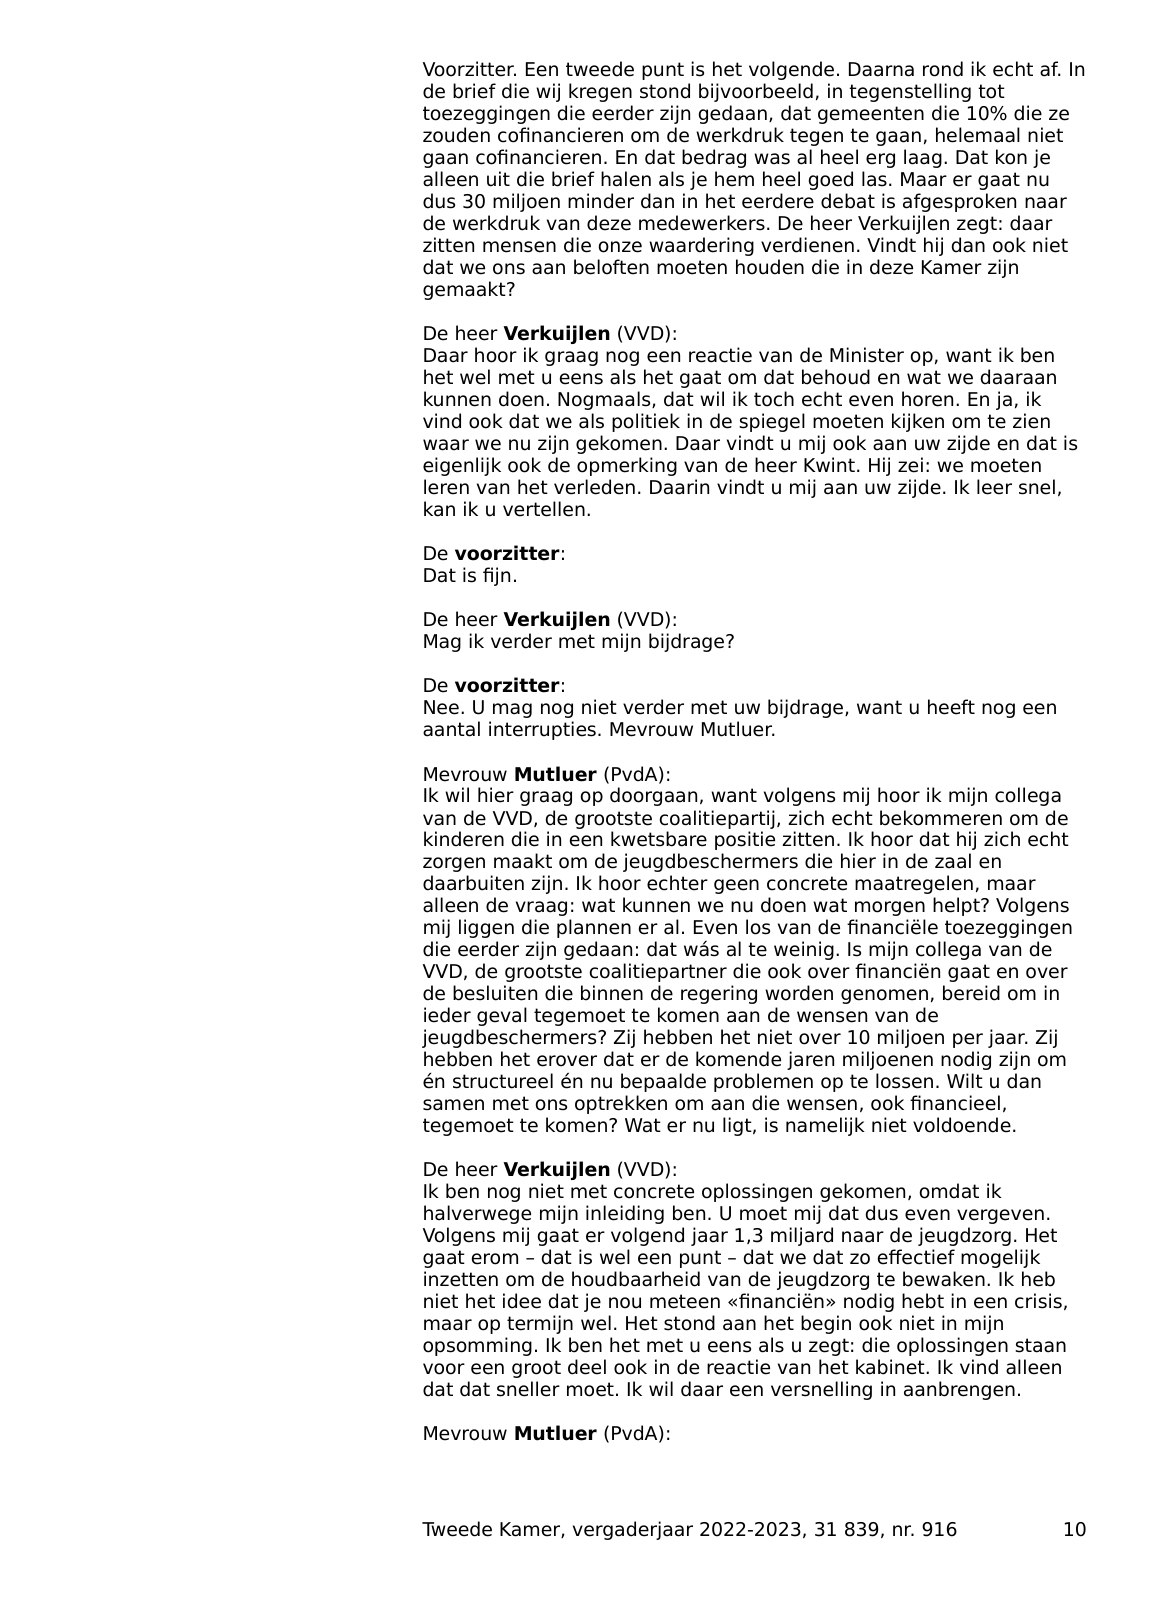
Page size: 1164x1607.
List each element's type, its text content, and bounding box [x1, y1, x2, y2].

text De heer Verkuijlen (VVD): [422, 323, 1087, 345]
text De heer Verkuijlen (VVD): [422, 609, 1087, 631]
text De heer Verkuijlen (VVD): [422, 1159, 1087, 1181]
text Mevrouw Mutluer (PvdA): [422, 763, 1087, 785]
text De voorzitter: [422, 675, 1087, 697]
text Voorzitter. Een tweede punt is het volgende. Daarna rond ik echt af. In de brief die wij kregen stond bijvoorbeeld, in tegenstelling tot toezeggingen die eerder zijn gedaan, dat gemeenten die 10% die ze zouden cofinancieren om de werkdruk tegen te gaan, helemaal niet gaan cofinancieren. En dat bedrag was al heel erg laag. Dat kon je alleen uit die brief halen als je hem heel goed las. Maar er gaat nu dus 30 miljoen minder dan in het eerdere debat is afgesproken naar de werkdruk van deze medewerkers. De heer Verkuijlen zegt: daar zitten mensen die onze waardering verdienen. Vindt hij dan ook niet dat we ons aan beloften moeten houden die in deze Kamer zijn gemaakt? [422, 59, 1087, 301]
text De voorzitter: [422, 543, 1087, 565]
text Mevrouw Mutluer (PvdA): [422, 1423, 1087, 1445]
text Mag ik verder met mijn bijdrage? [422, 631, 1087, 653]
text Dat is fijn. [422, 565, 1087, 587]
text Ik wil hier graag op doorgaan, want volgens mij hoor ik mijn collega van de VVD, de grootste coalitiepartij, zich echt bekommeren om de kinderen die in een kwetsbare positie zitten. Ik hoor dat hij zich echt zorgen maakt om de jeugdbeschermers die hier in de zaal en daarbuiten zijn. Ik hoor echter geen concrete maatregelen, maar alleen de vraag: wat kunnen we nu doen wat morgen helpt? Volgens mij liggen die plannen er al. Even los van de financiële toezeggingen die eerder zijn gedaan: dat wás al te weinig. Is mijn collega van de VVD, de grootste coalitiepartner die ook over financiën gaat en over de besluiten die binnen de regering worden genomen, bereid om in ieder geval tegemoet te komen aan de wensen van de jeugdbeschermers? Zij hebben het niet over 10 miljoen per jaar. Zij hebben het erover dat er de komende jaren miljoenen nodig zijn om én structureel én nu bepaalde problemen op te lossen. Wilt u dan samen met ons optrekken om aan die wensen, ook financieel, tegemoet te komen? Wat er nu ligt, is namelijk niet voldoende. [422, 785, 1087, 1137]
text Daar hoor ik graag nog een reactie van de Minister op, want ik ben het wel met u eens als het gaat om dat behoud en wat we daaraan kunnen doen. Nogmaals, dat wil ik toch echt even horen. En ja, ik vind ook dat we als politiek in de spiegel moeten kijken om te zien waar we nu zijn gekomen. Daar vindt u mij ook aan uw zijde en dat is eigenlijk ook de opmerking van de heer Kwint. Hij zei: we moeten leren van het verleden. Daarin vindt u mij aan uw zijde. Ik leer snel, kan ik u vertellen. [422, 345, 1087, 521]
text Nee. U mag nog niet verder met uw bijdrage, want u heeft nog een aantal interrupties. Mevrouw Mutluer. [422, 697, 1087, 741]
text Ik ben nog niet met concrete oplossingen gekomen, omdat ik halverwege mijn inleiding ben. U moet mij dat dus even vergeven. Volgens mij gaat er volgend jaar 1,3 miljard naar de jeugdzorg. Het gaat erom – dat is wel een punt – dat we dat zo effectief mogelijk inzetten om de houdbaarheid van de jeugdzorg te bewaken. Ik heb niet het idee dat je nou meteen «financiën» nodig hebt in een crisis, maar op termijn wel. Het stond aan het begin ook niet in mijn opsomming. Ik ben het met u eens als u zegt: die oplossingen staan voor een groot deel ook in de reactie van het kabinet. Ik vind alleen dat dat sneller moet. Ik wil daar een versnelling in aanbrengen. [422, 1181, 1087, 1401]
